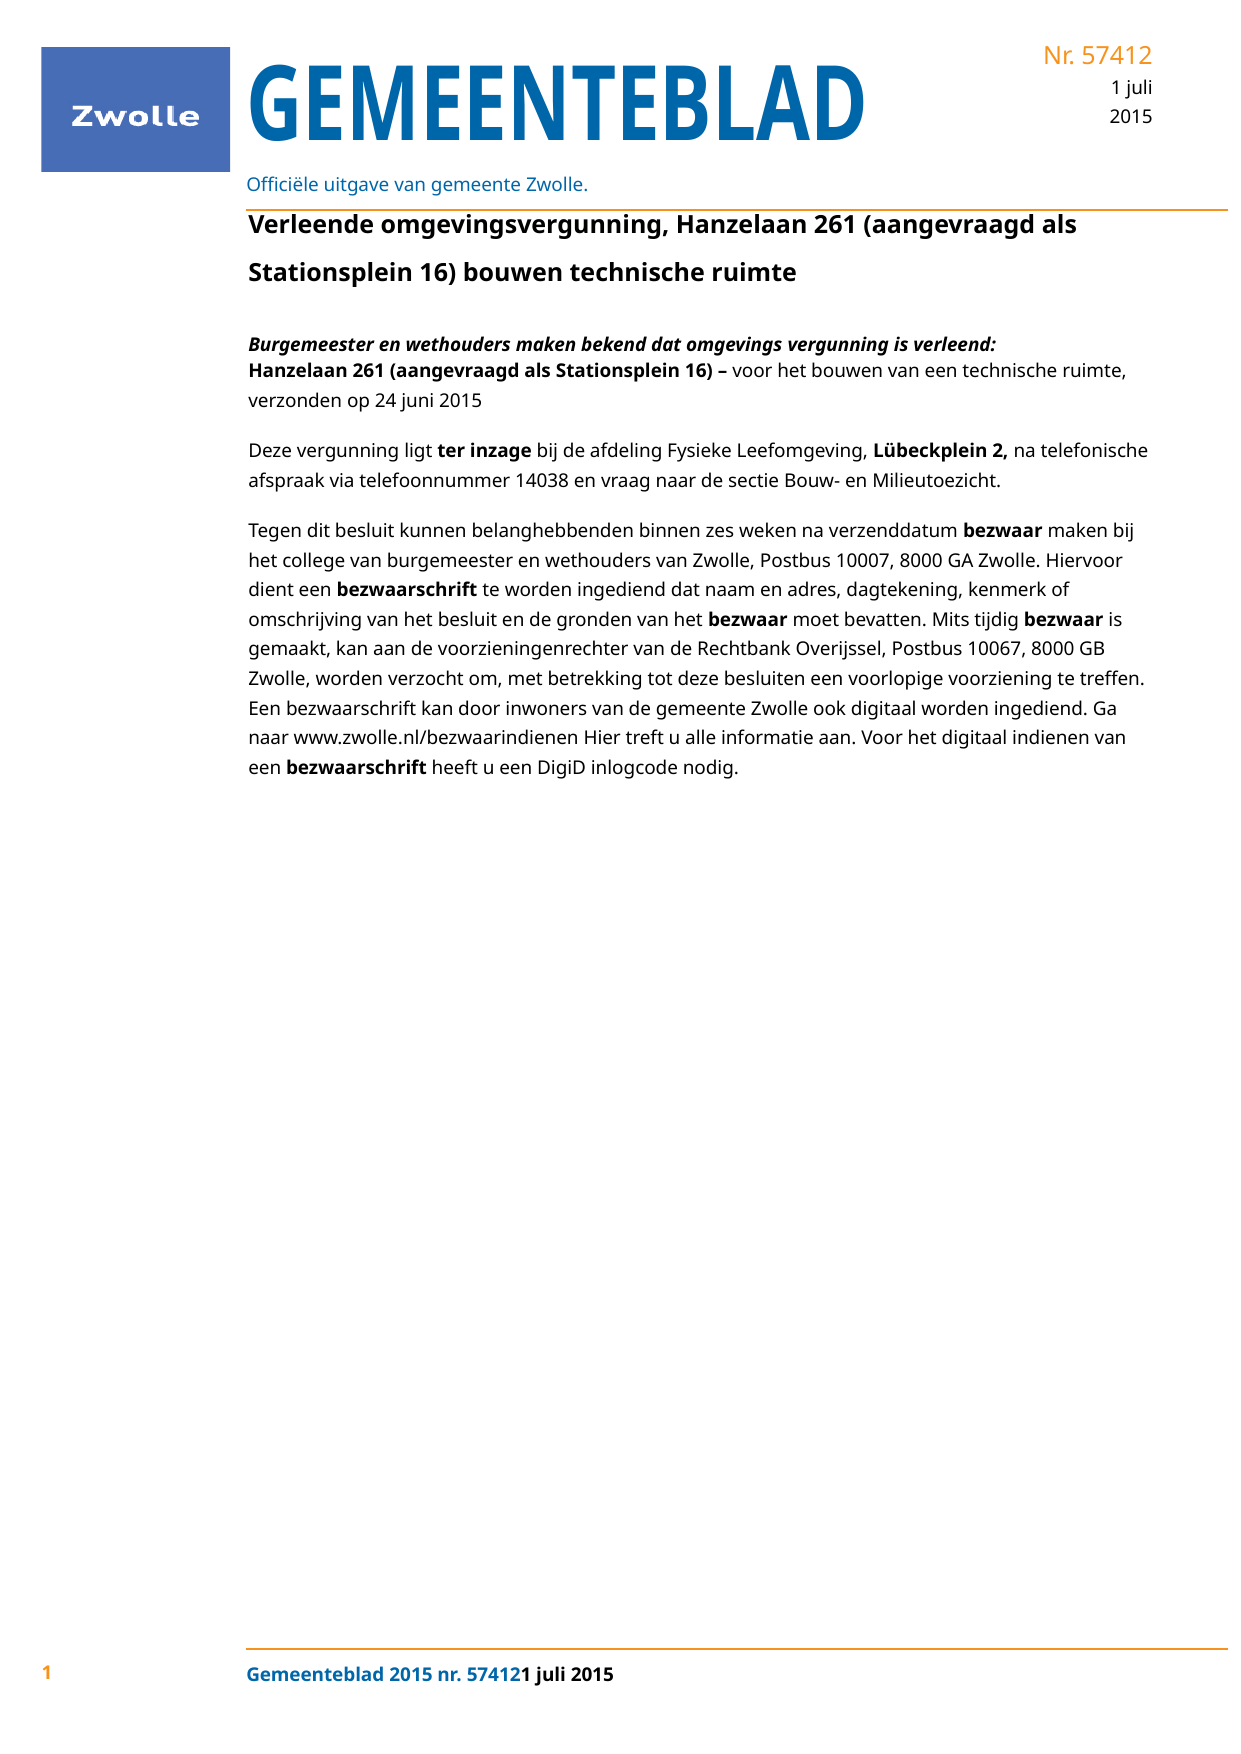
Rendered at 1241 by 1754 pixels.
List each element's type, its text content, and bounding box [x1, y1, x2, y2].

text Tegen dit besluit kunnen belanghebbenden binnen zes weken na verzenddatum bezwaar maken bij het college van burgemeester en wethouders van Zwolle, Postbus 10007, 8000 GA Zwolle. Hiervoor dient een bezwaarschrift te worden ingediend dat naam en adres, dagtekening, kenmerk of omschrijving van het besluit en de gronden van het bezwaar moet bevatten. Mits tijdig bezwaar is gemaakt, kan aan de voorzieningenrechter van de Rechtbank Overijssel, Postbus 10067, 8000 GB Zwolle, worden verzocht om, met betrekking tot deze besluiten een voorlopige voorziening te treffen. Een bezwaarschrift kan door inwoners van de gemeente Zwolle ook digitaal worden ingediend. Ga naar www.zwolle.nl/bezwaarindienen Hier treft u alle informatie aan. Voor het digitaal indienen van een bezwaarschrift heeft u een DigiD inlogcode nodig. [248, 517, 1152, 779]
text Deze vergunning ligt ter inzage bij de afdeling Fysieke Leefomgeving, Lübeckplein 2, na telefonische afspraak via telefoonnummer 14038 en vraag naar de sectie Bouw- en Milieutoezicht. [248, 437, 1152, 492]
picture [41, 47, 231, 172]
text Burgemeester en wethouders maken bekend dat omgevings vergunning is verleend: [248, 331, 1152, 357]
text Hanzelaan 261 (aangevraagd als Stationsplein 16) – voor het bouwen van een technische ruimte, verzonden op 24 juni 2015 [248, 357, 1152, 412]
text Verleende omgevingsvergunning, Hanzelaan 261 (aangevraagd als Stationsplein 16) bouwen technische ruimte [248, 211, 1152, 288]
